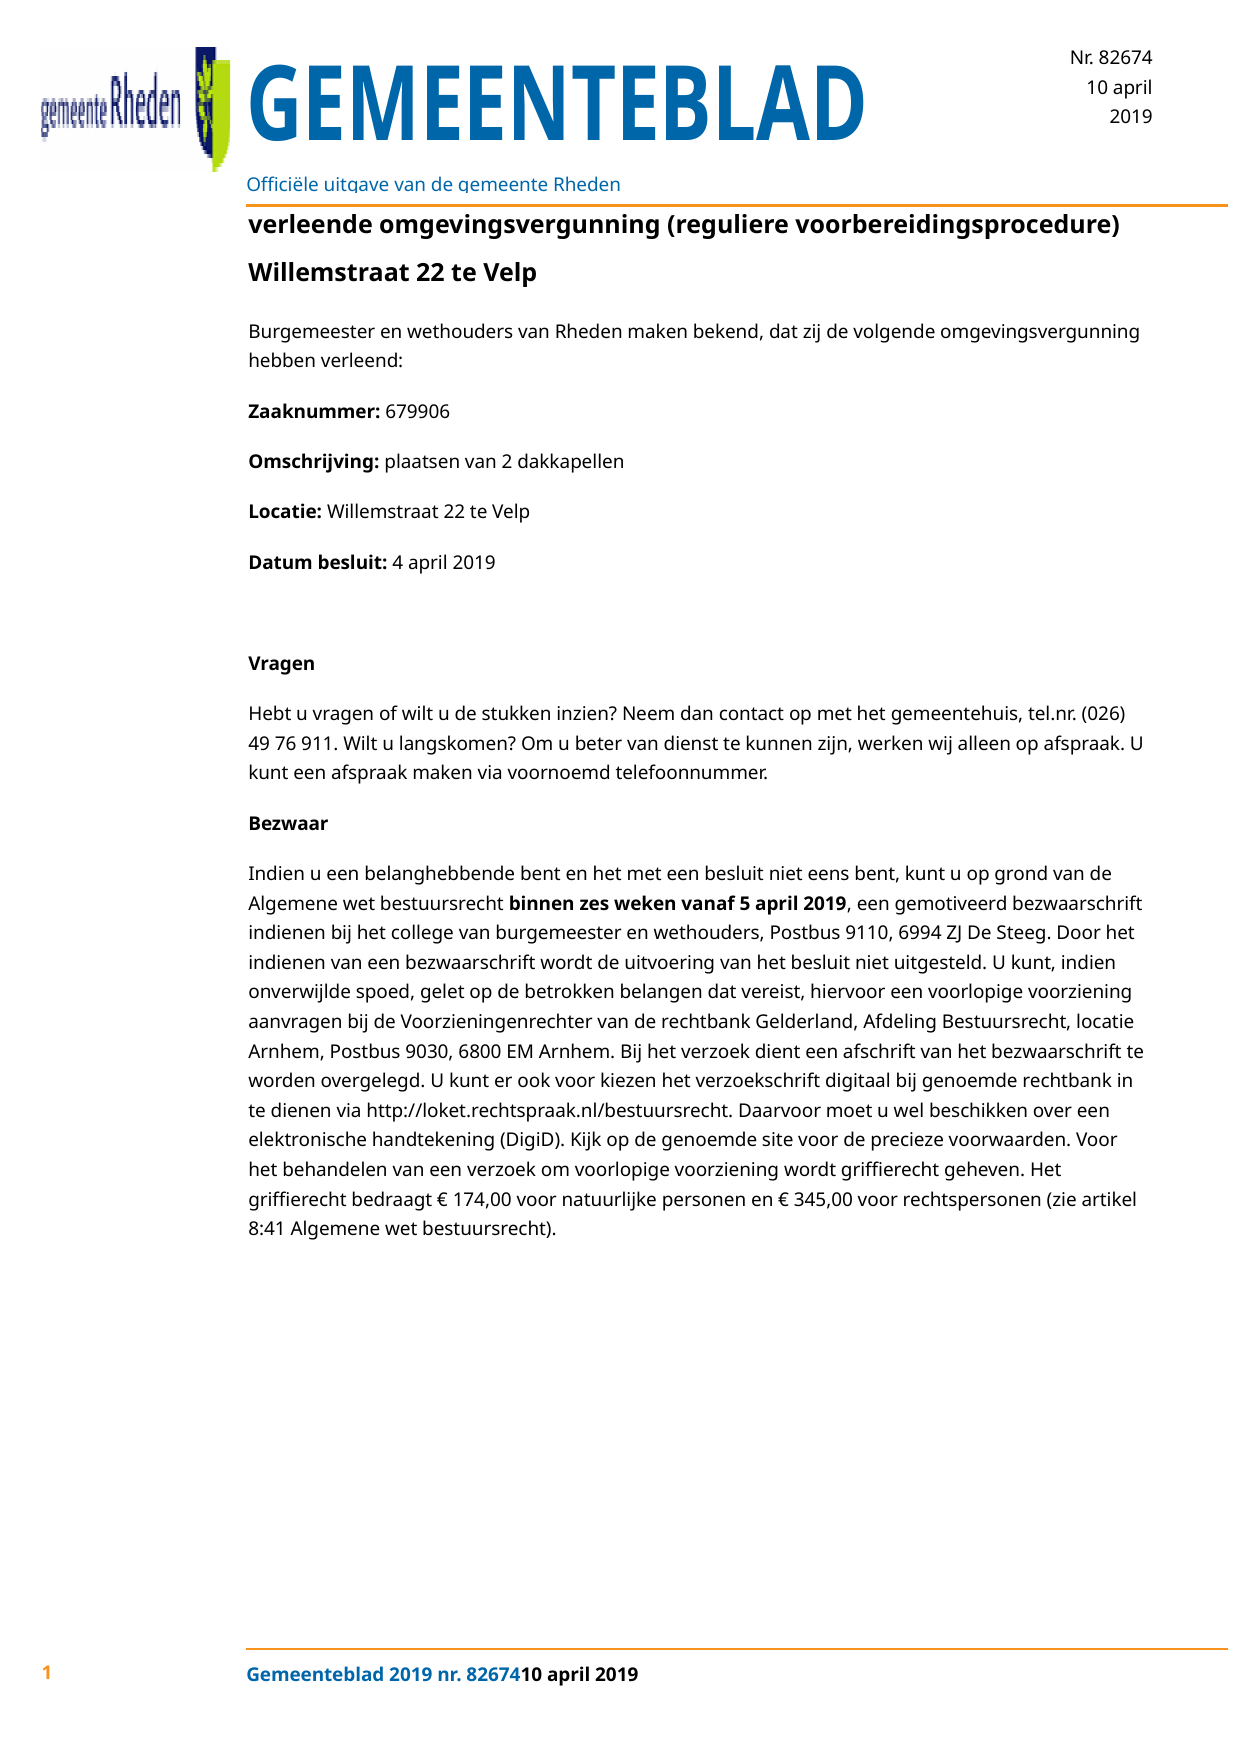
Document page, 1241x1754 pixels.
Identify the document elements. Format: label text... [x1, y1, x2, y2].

text Vragen [248, 650, 1152, 676]
text Burgemeester en wethouders van Rheden maken bekend, dat zij de volgende omgevingsvergunning hebben verleend: [248, 318, 1152, 373]
text Datum besluit: 4 april 2019 [248, 549, 1152, 575]
text Zaaknummer: 679906 [248, 398, 1152, 424]
text Indien u een belanghebbende bent en het met een besluit niet eens bent, kunt u op grond van de Algemene wet bestuursrecht binnen zes weken vanaf 5 april 2019, een gemotiveerd bezwaarschrift indienen bij het college van burgemeester en wethouders, Postbus 9110, 6994 ZJ De Steeg. Door het indienen van een bezwaarschrift wordt de uitvoering van het besluit niet uitgesteld. U kunt, indien onverwijlde spoed, gelet op de betrokken belangen dat vereist, hiervoor een voorlopige voorziening aanvragen bij de Voorzieningenrechter van de rechtbank Gelderland, Afdeling Bestuursrecht, locatie Arnhem, Postbus 9030, 6800 EM Arnhem. Bij het verzoek dient een afschrift van het bezwaarschrift te worden overgelegd. U kunt er ook voor kiezen het verzoekschrift digitaal bij genoemde rechtbank in te dienen via http://loket.rechtspraak.nl/bestuursrecht. Daarvoor moet u wel beschikken over een elektronische handtekening (DigiD). Kijk op de genoemde site voor de precieze voorwaarden. Voor het behandelen van een verzoek om voorlopige voorziening wordt griffierecht geheven. Het griffierecht bedraagt € 174,00 voor natuurlijke personen en € 345,00 voor rechtspersonen (zie artikel 8:41 Algemene wet bestuursrecht). [248, 860, 1152, 1241]
text verleende omgevingsvergunning (reguliere voorbereidingsprocedure) Willemstraat 22 te Velp [248, 207, 1152, 288]
picture [41, 47, 231, 172]
text Hebt u vragen of wilt u de stukken inzien? Neem dan contact op met het gemeentehuis, tel.nr. (026) 49 76 911. Wilt u langskomen? Om u beter van dienst te kunnen zijn, werken wij alleen op afspraak. U kunt een afspraak maken via voornoemd telefoonnummer. [248, 700, 1152, 785]
text Bezwaar [248, 810, 1152, 836]
text Omschrijving: plaatsen van 2 dakkapellen [248, 448, 1152, 474]
text Locatie: Willemstraat 22 te Velp [248, 499, 1152, 524]
